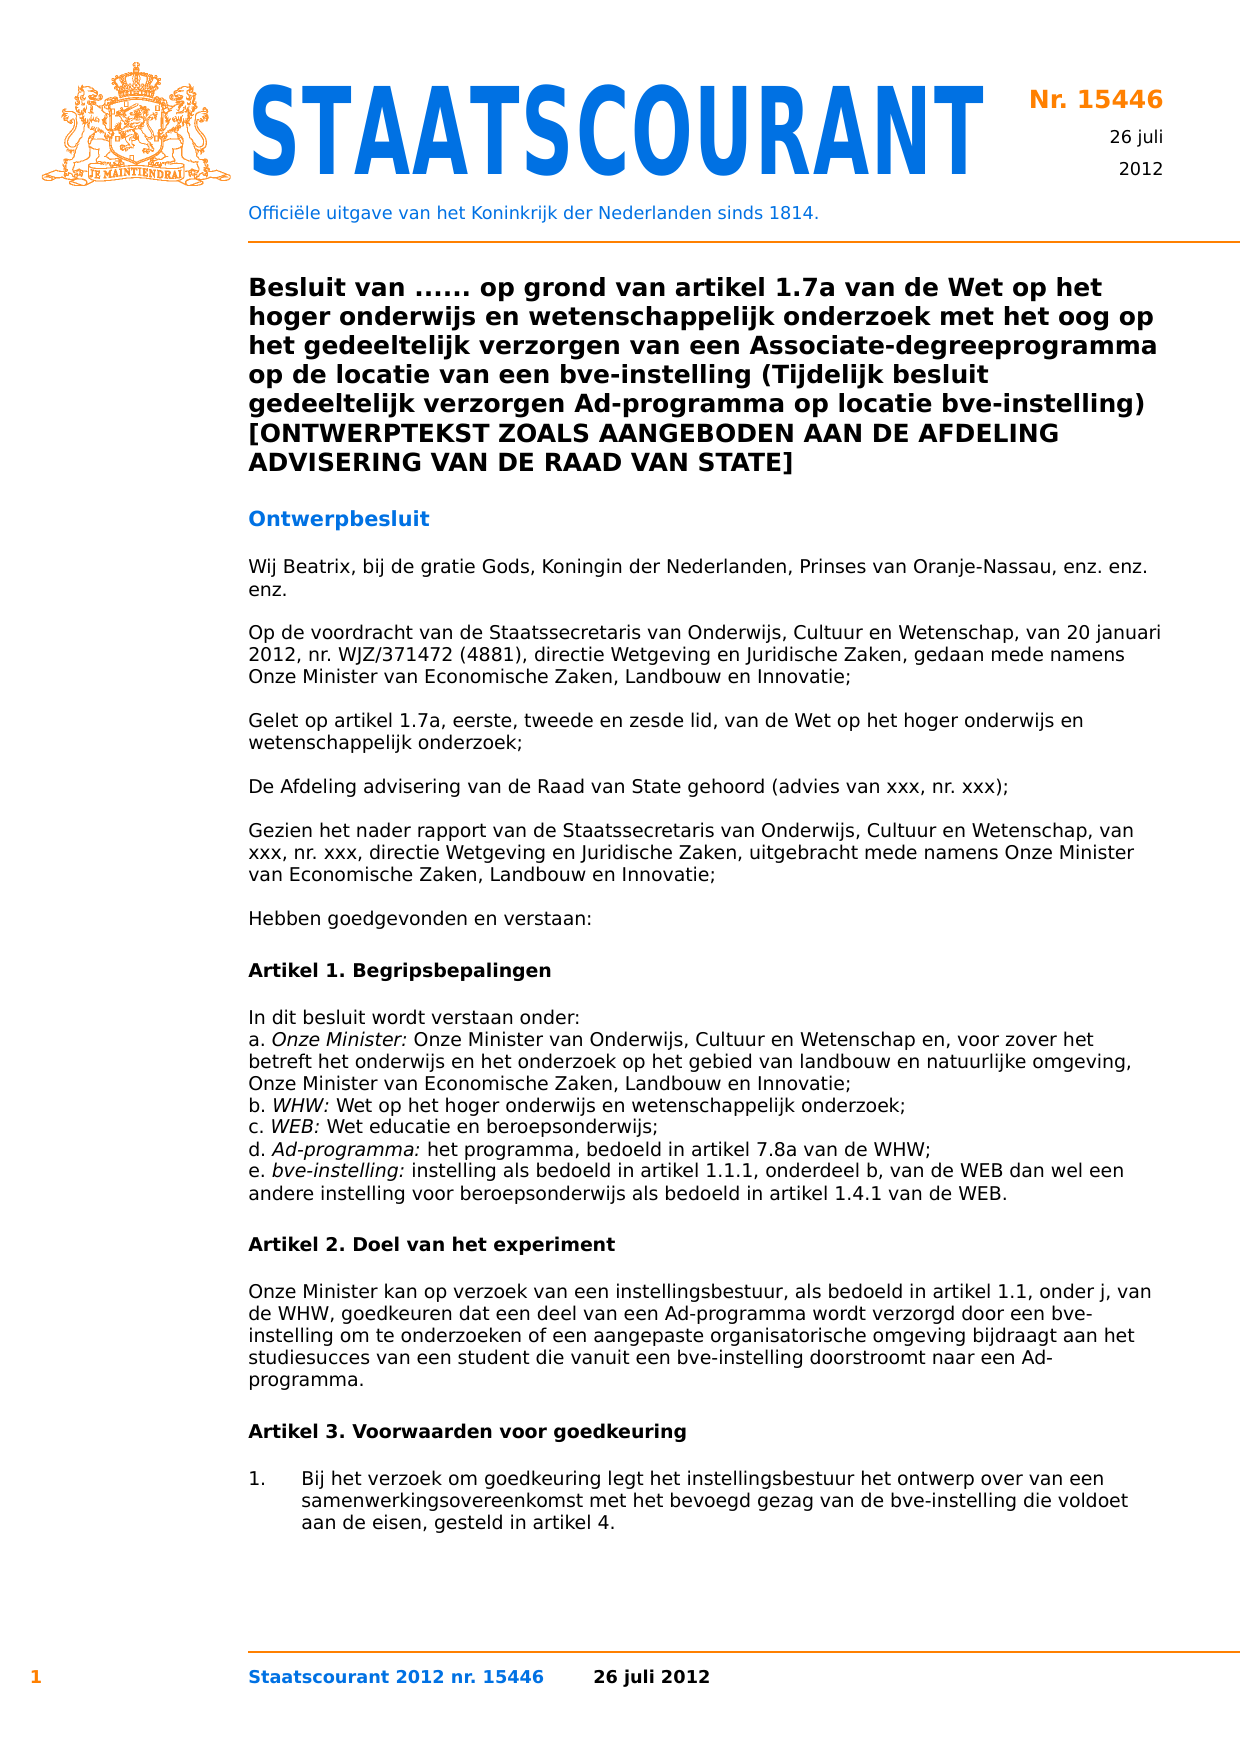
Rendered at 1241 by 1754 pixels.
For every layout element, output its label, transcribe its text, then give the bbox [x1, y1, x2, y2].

subtitle Artikel 2. Doel van het experiment [248, 1234, 1163, 1256]
subtitle Artikel 3. Voorwaarden voor goedkeuring [248, 1421, 1163, 1443]
text Hebben goedgevonden en verstaan: [248, 908, 1163, 929]
picture [41, 62, 231, 186]
table_cell 2012 [998, 153, 1240, 203]
text Gelet op artikel 1.7a, eerste, tweede en zesde lid, van de Wet op het hoger onderwijs en wetenschappelijk onderzoek; [248, 710, 1163, 754]
text a. Onze Minister: Onze Minister van Onderwijs, Cultuur en Wetenschap en, voor zover het betreft het onderwijs en het onderzoek op het gebied van landbouw en natuurlijke omgeving, Onze Minister van Economische Zaken, Landbouw en Innovatie; [248, 1028, 1163, 1094]
table_header Nr. 15446 [998, 62, 1240, 121]
text De Afdeling advisering van de Raad van State gehoord (advies van xxx, nr. xxx); [248, 776, 1163, 798]
table_header STAATSCOURANT [248, 62, 998, 203]
text e. bve-instelling: instelling als bedoeld in artikel 1.1.1, onderdeel b, van de WEB dan wel een andere instelling voor beroepsonderwijs als bedoeld in artikel 1.4.1 van de WEB. [248, 1160, 1163, 1204]
text In dit besluit wordt verstaan onder: [248, 1007, 1163, 1028]
text Gezien het nader rapport van de Staatssecretaris van Onderwijs, Cultuur en Wetenschap, van xxx, nr. xxx, directie Wetgeving en Juridische Zaken, uitgebracht mede namens Onze Minister van Economische Zaken, Landbouw en Innovatie; [248, 820, 1163, 886]
text d. Ad-programma: het programma, bedoeld in artikel 7.8a van de WHW; [248, 1138, 1163, 1160]
text Op de voordracht van de Staatssecretaris van Onderwijs, Cultuur en Wetenschap, van 20 januari 2012, nr. WJZ/371472 (4881), directie Wetgeving en Juridische Zaken, gedaan mede namens Onze Minister van Economische Zaken, Landbouw en Innovatie; [248, 622, 1163, 688]
table_header [25, 62, 248, 241]
text c. WEB: Wet educatie en beroepsonderwijs; [248, 1116, 1163, 1138]
text Wij Beatrix, bij de gratie Gods, Koningin der Nederlanden, Prinses van Oranje-Nassau, enz. enz. enz. [248, 556, 1163, 600]
subtitle Besluit van ...... op grond van artikel 1.7a van de Wet op het hoger onderwijs en wetenschappelijk onderzoek met het oog op het gedeeltelijk verzorgen van een Associate-degreeprogramma op de locatie van een bve-instelling (Tijdelijk besluit gedeeltelijk verzorgen Ad-programma op locatie bve-instelling) [ONTWERPTEKST ZOALS AANGEBODEN AAN DE AFDELING ADVISERING VAN DE RAAD VAN STATE] [248, 273, 1163, 477]
text Onze Minister kan op verzoek van een instellingsbestuur, als bedoeld in artikel 1.1, onder j, van de WHW, goedkeuren dat een deel van een Ad-programma wordt verzorgd door een bve-instelling om te onderzoeken of een aangepaste organisatorische omgeving bijdraagt aan het studiesucces van een student die vanuit een bve-instelling doorstroomt naar een Ad-programma. [248, 1281, 1163, 1391]
text b. WHW: Wet op het hoger onderwijs en wetenschappelijk onderzoek; [248, 1094, 1163, 1116]
subtitle Ontwerpbesluit [248, 507, 1163, 531]
subtitle Artikel 1. Begripsbepalingen [248, 959, 1163, 982]
table_cell Officiële uitgave van het Koninkrijk der Nederlanden sinds 1814. [248, 203, 1240, 241]
text 1. Bij het verzoek om goedkeuring legt het instellingsbestuur het ontwerp over van een samenwerkingsovereenkomst met het bevoegd gezag van de bve-instelling die voldoet aan de eisen, gesteld in artikel 4. [248, 1468, 1163, 1534]
table_cell 26 juli [998, 121, 1240, 153]
